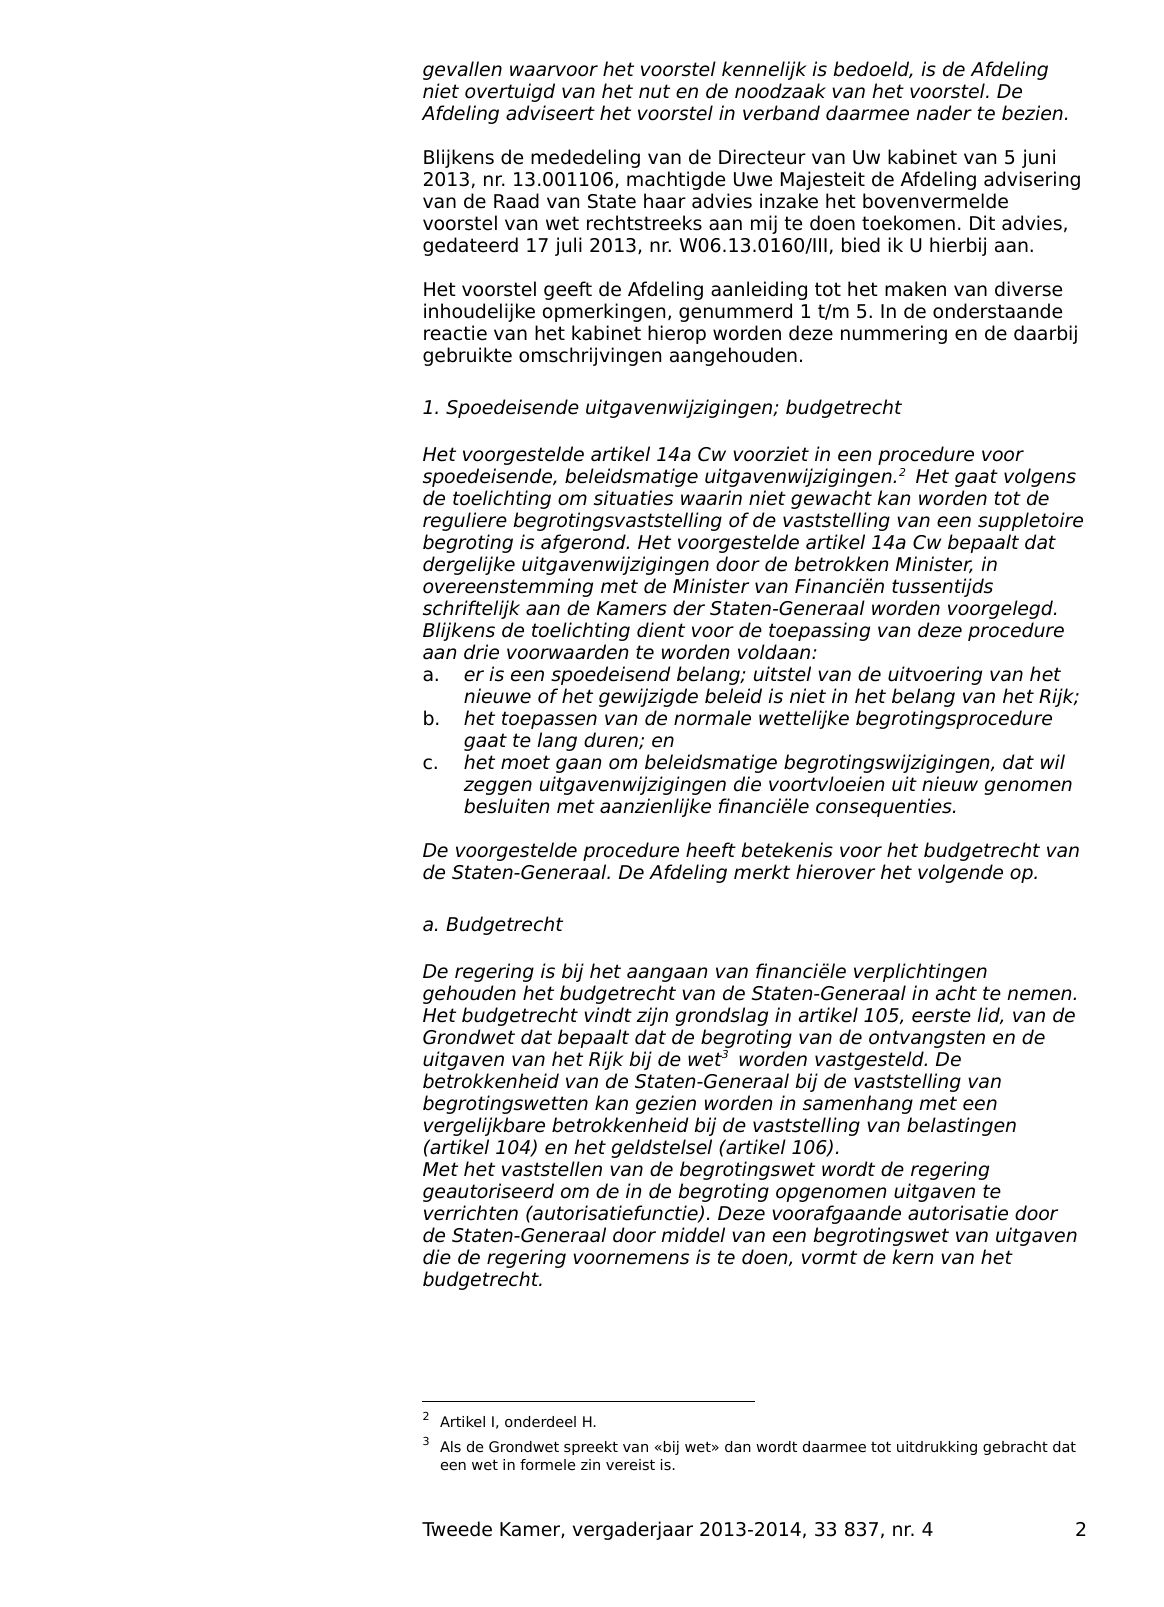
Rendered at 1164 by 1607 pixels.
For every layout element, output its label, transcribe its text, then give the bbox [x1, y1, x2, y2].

subtitle a. Budgetrecht [422, 914, 1087, 936]
text Met het vaststellen van de begrotingswet wordt de regering geautoriseerd om de in de begroting opgenomen uitgaven te verrichten (autorisatiefunctie). Deze voorafgaande autorisatie door de Staten-Generaal door middel van een begrotingswet van uitgaven die de regering voornemens is te doen, vormt de kern van het budgetrecht. [422, 1159, 1087, 1291]
text Artikel I, onderdeel H. [422, 1410, 1087, 1432]
text Als de Grondwet spreekt van «bij wet» dan wordt daarmee tot uitdrukking gebracht dat een wet in formele zin vereist is. [422, 1435, 1087, 1474]
text b. het toepassen van de normale wettelijke begrotingsprocedure gaat te lang duren; en [422, 708, 1087, 752]
text De regering is bij het aangaan van financiële verplichtingen gehouden het budgetrecht van de Staten-Generaal in acht te nemen. Het budgetrecht vindt zijn grondslag in artikel 105, eerste lid, van de Grondwet dat bepaalt dat de begroting van de ontvangsten en de uitgaven van het Rijk bij de wet worden vastgesteld. De betrokkenheid van de Staten-Generaal bij de vaststelling van begrotingswetten kan gezien worden in samenhang met een vergelijkbare betrokkenheid bij de vaststelling van belastingen (artikel 104) en het geldstelsel (artikel 106). [422, 961, 1087, 1159]
text Het voorstel geeft de Afdeling aanleiding tot het maken van diverse inhoudelijke opmerkingen, genummerd 1 t/m 5. In de onderstaande reactie van het kabinet hierop worden deze nummering en de daarbij gebruikte omschrijvingen aangehouden. [422, 279, 1087, 367]
text gevallen waarvoor het voorstel kennelijk is bedoeld, is de Afdeling niet overtuigd van het nut en de noodzaak van het voorstel. De Afdeling adviseert het voorstel in verband daarmee nader te bezien. [422, 59, 1087, 125]
text Het voorgestelde artikel 14a Cw voorziet in een procedure voor spoedeisende, beleidsmatige uitgavenwijzigingen. Het gaat volgens de toelichting om situaties waarin niet gewacht kan worden tot de reguliere begrotingsvaststelling of de vaststelling van een suppletoire begroting is afgerond. Het voorgestelde artikel 14a Cw bepaalt dat dergelijke uitgavenwijzigingen door de betrokken Minister, in overeenstemming met de Minister van Financiën tussentijds schriftelijk aan de Kamers der Staten-Generaal worden voorgelegd. Blijkens de toelichting dient voor de toepassing van deze procedure aan drie voorwaarden te worden voldaan: [422, 444, 1087, 664]
text De voorgestelde procedure heeft betekenis voor het budgetrecht van de Staten-Generaal. De Afdeling merkt hierover het volgende op. [422, 840, 1087, 884]
subtitle 1. Spoedeisende uitgavenwijzigingen; budgetrecht [422, 397, 1087, 419]
text Blijkens de mededeling van de Directeur van Uw kabinet van 5 juni 2013, nr. 13.001106, machtigde Uwe Majesteit de Afdeling advisering van de Raad van State haar advies inzake het bovenvermelde voorstel van wet rechtstreeks aan mij te doen toekomen. Dit advies, gedateerd 17 juli 2013, nr. W06.13.0160/III, bied ik U hierbij aan. [422, 147, 1087, 257]
text a. er is een spoedeisend belang; uitstel van de uitvoering van het nieuwe of het gewijzigde beleid is niet in het belang van het Rijk; [422, 664, 1087, 708]
text c. het moet gaan om beleidsmatige begrotingswijzigingen, dat wil zeggen uitgavenwijzigingen die voortvloeien uit nieuw genomen besluiten met aanzienlijke financiële consequenties. [422, 752, 1087, 818]
